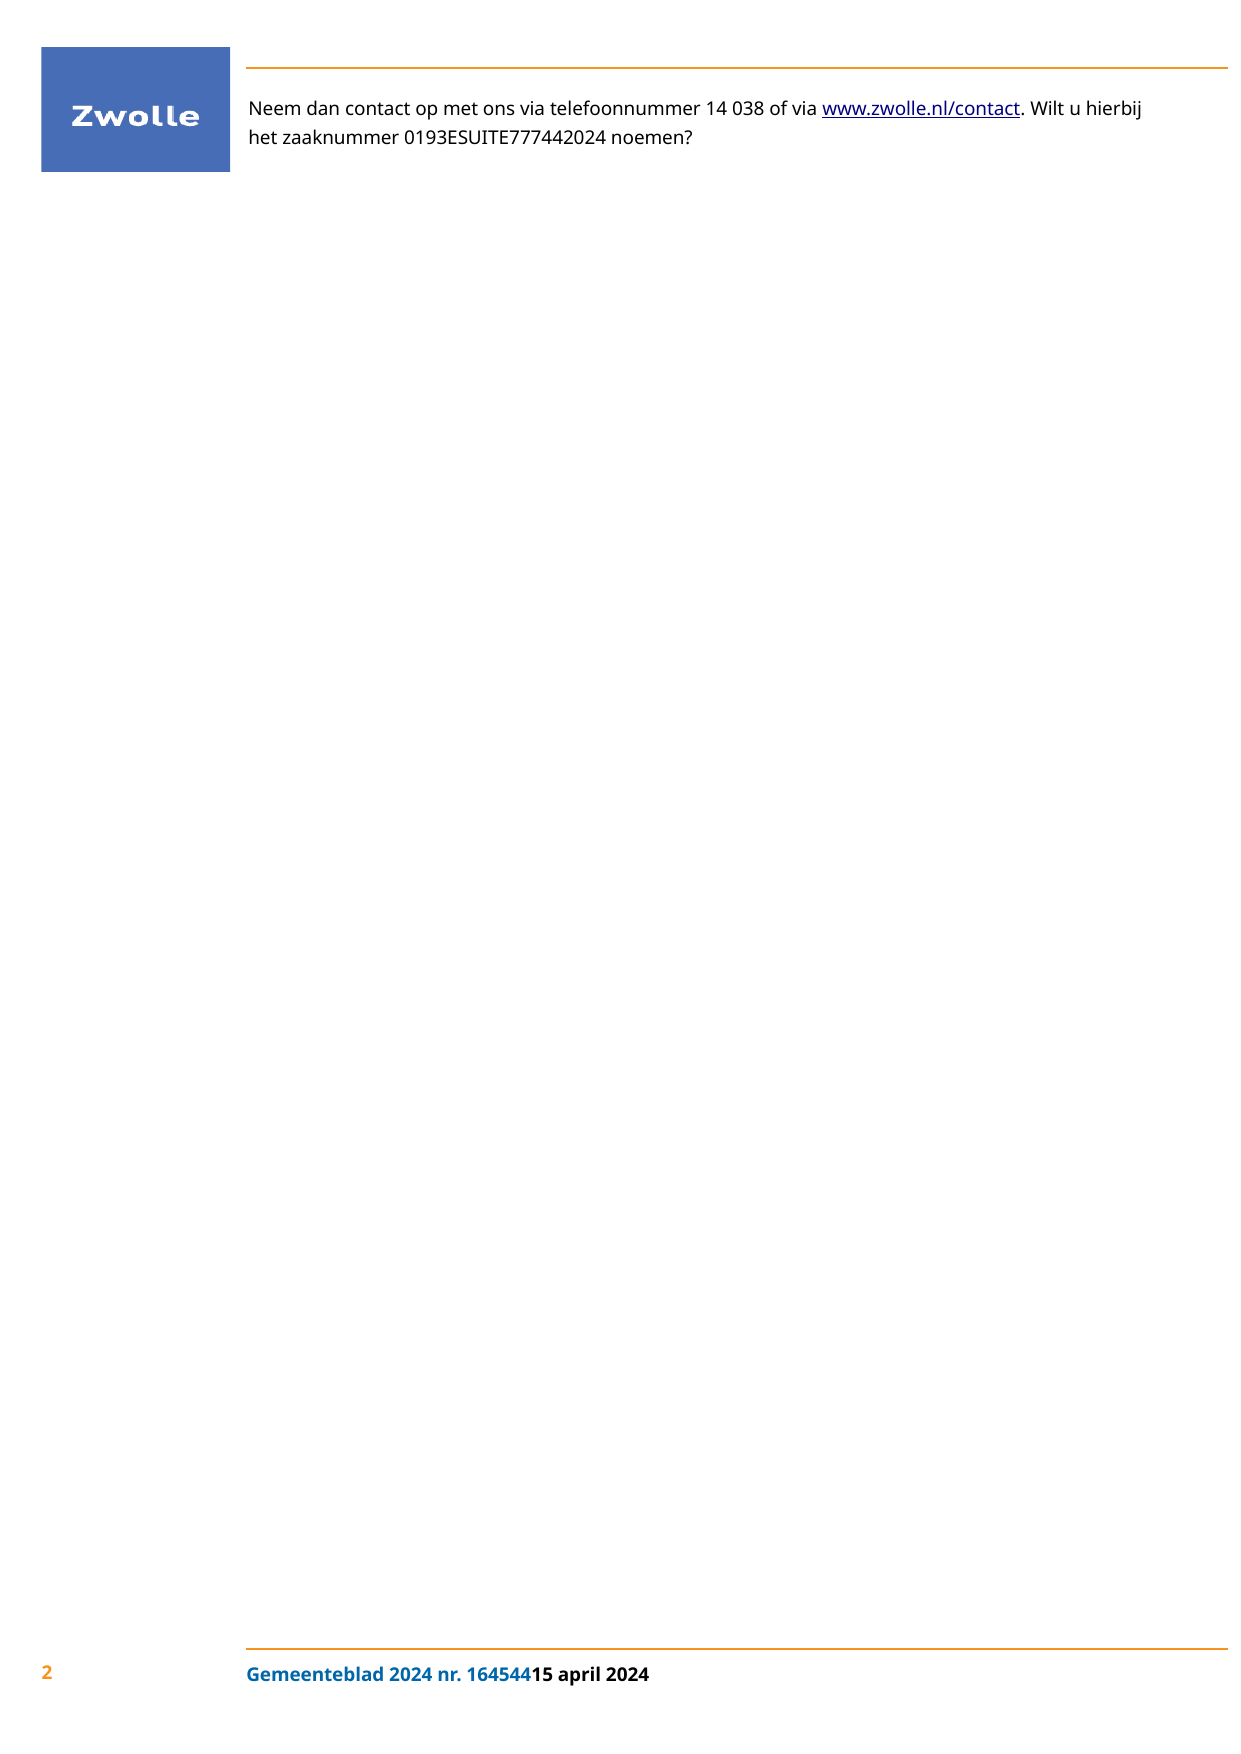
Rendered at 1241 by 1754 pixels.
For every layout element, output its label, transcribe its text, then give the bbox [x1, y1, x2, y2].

text Neem dan contact op met ons via telefoonnummer 14 038 of via www.zwolle.nl/contact. Wilt u hierbij het zaaknummer 0193ESUITE777442024 noemen? [248, 95, 1152, 150]
picture [41, 47, 231, 172]
